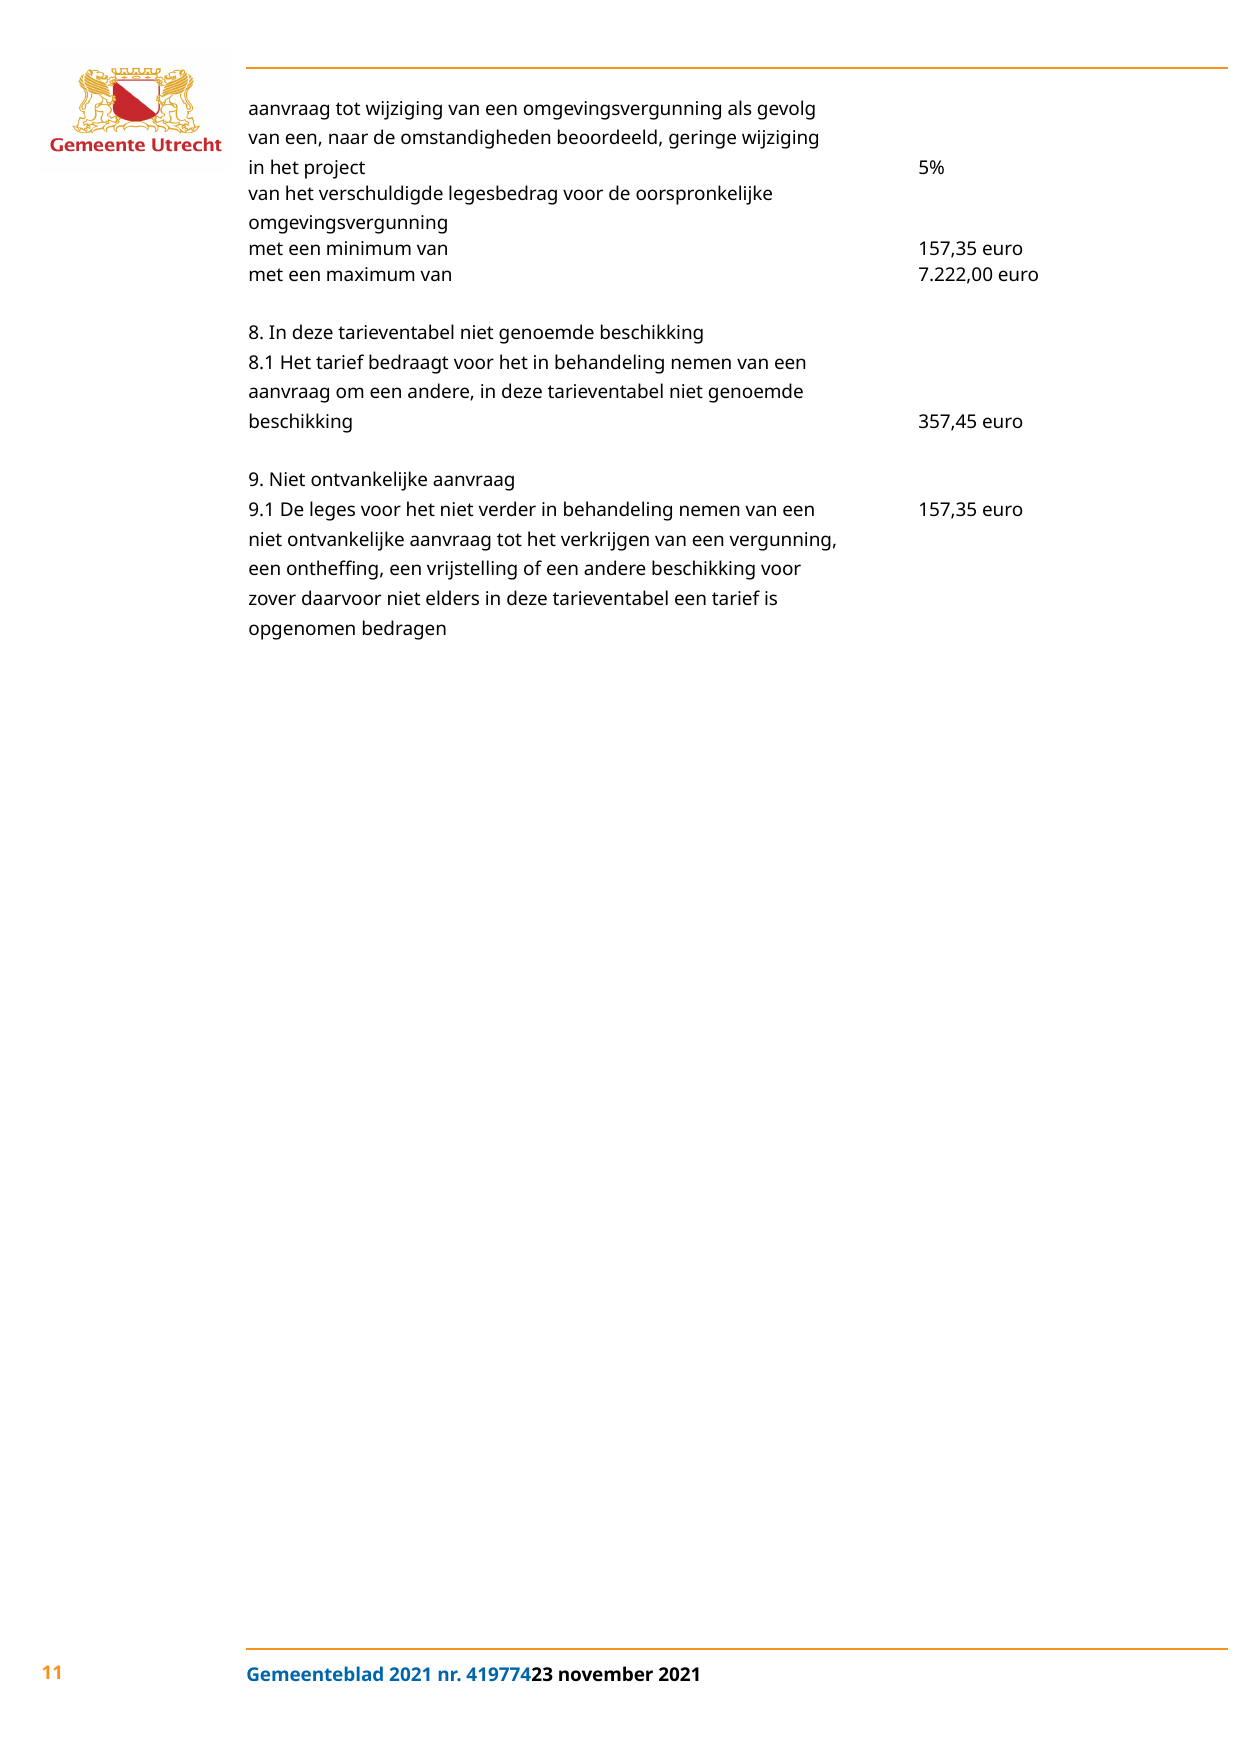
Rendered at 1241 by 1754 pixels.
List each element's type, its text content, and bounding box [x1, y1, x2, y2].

table_cell 7.222,00 euro [918, 261, 1152, 286]
table_header aanvraag tot wijziging van een omgevingsvergunning als gevolg van een, naar de omstandigheden beoordeeld, geringe wijziging in het project [248, 95, 918, 180]
table_header 9.1 De leges voor het niet verder in behandeling nemen van een niet ontvankelijke aanvraag tot het verkrijgen van een vergunning, een ontheffing, een vrijstelling of een andere beschikking voor zover daarvoor niet elders in deze tarieventabel een tarief is opgenomen bedragen [248, 496, 918, 640]
table_cell met een minimum van [248, 235, 918, 261]
table_header 8.1 Het tarief bedraagt voor het in behandeling nemen van een aanvraag om een andere, in deze tarieventabel niet genoemde beschikking [248, 349, 918, 434]
table_header 5% [918, 95, 1152, 180]
table_cell 157,35 euro [918, 235, 1152, 261]
text 8. In deze tarieventabel niet genoemde beschikking [248, 319, 1152, 345]
table_cell van het verschuldigde legesbedrag voor de oorspronkelijke omgevingsvergunning [248, 180, 918, 235]
table_cell [918, 180, 1152, 235]
picture [41, 47, 231, 172]
table_header 357,45 euro [918, 349, 1152, 434]
table_cell met een maximum van [248, 261, 918, 286]
text 9. Niet ontvankelijke aanvraag [248, 467, 1152, 492]
table_header 157,35 euro [918, 496, 1152, 640]
